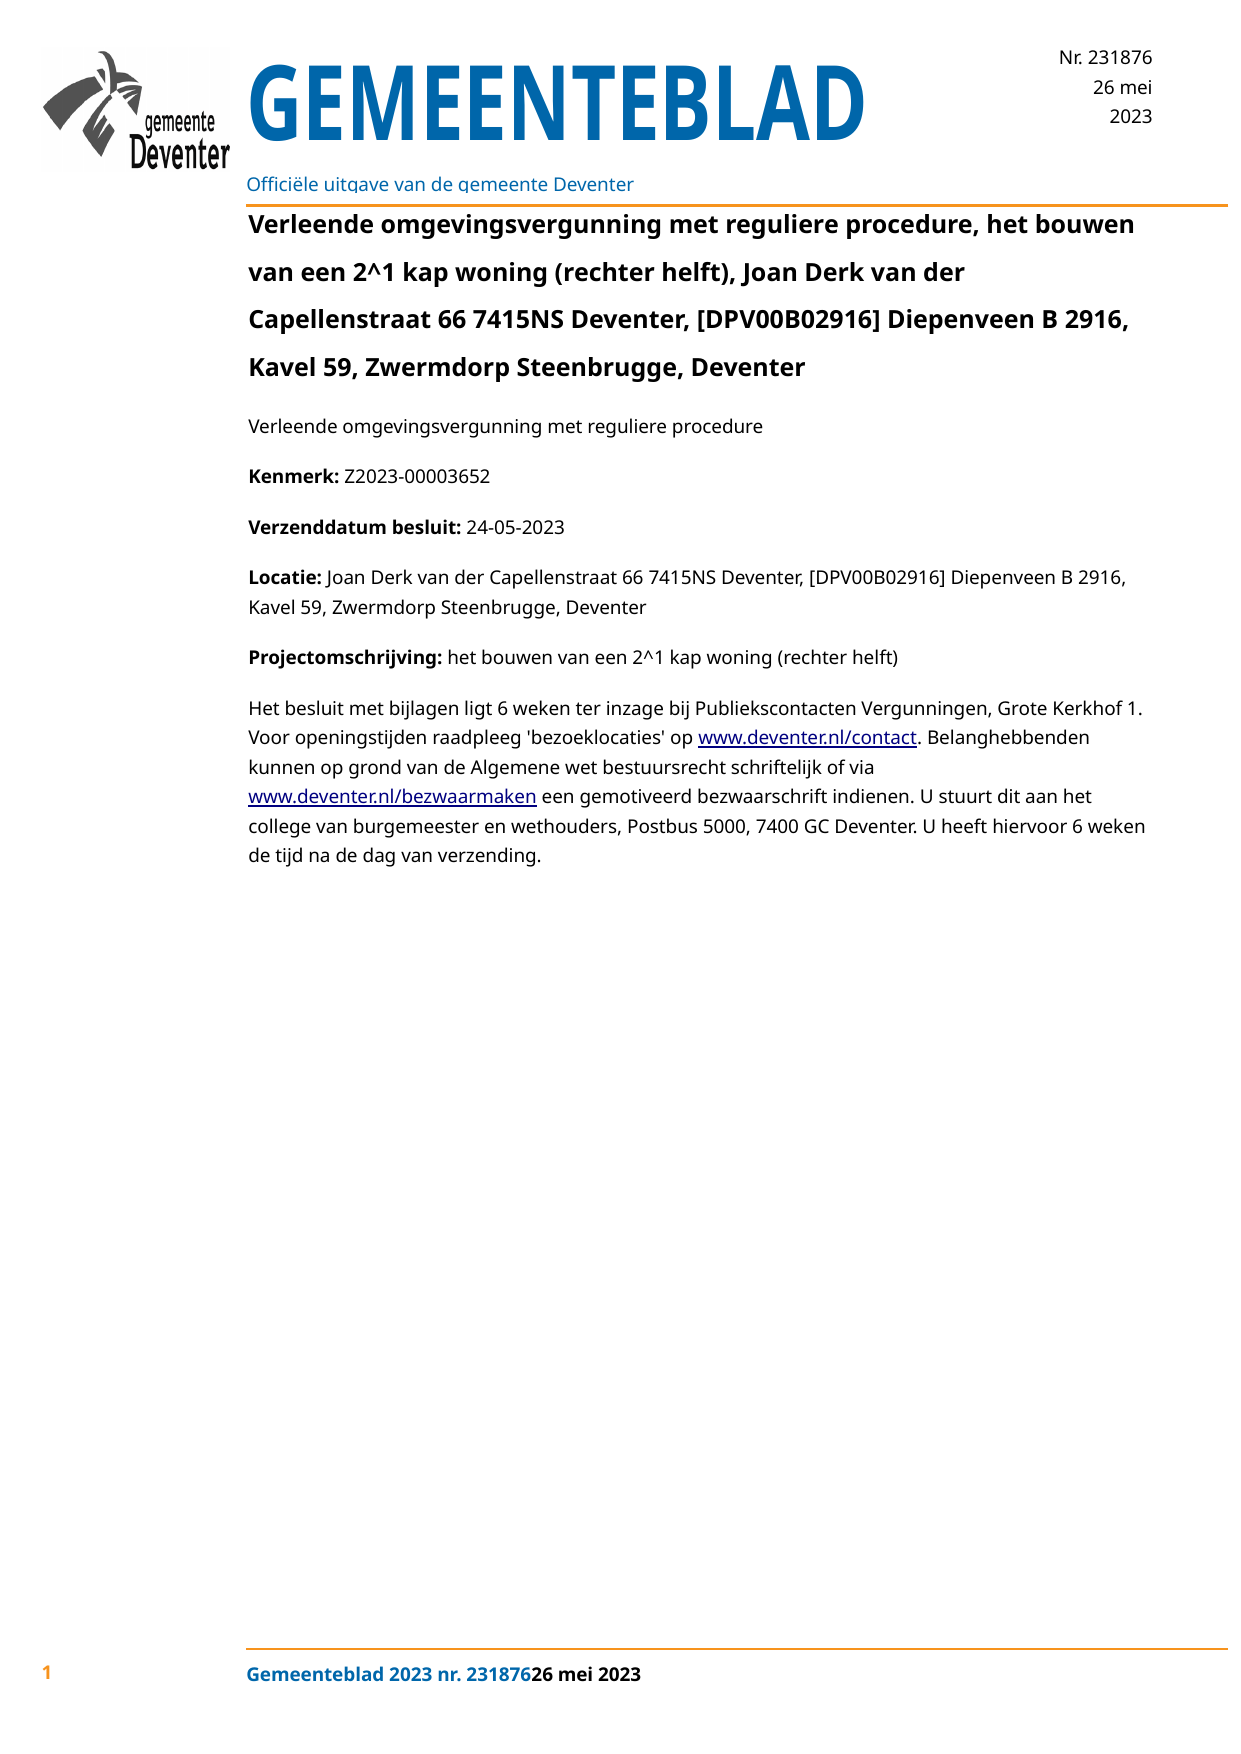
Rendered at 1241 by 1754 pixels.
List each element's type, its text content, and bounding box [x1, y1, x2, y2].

text Locatie: Joan Derk van der Capellenstraat 66 7415NS Deventer, [DPV00B02916] Diepenveen B 2916, Kavel 59, Zwermdorp Steenbrugge, Deventer [248, 564, 1152, 620]
text Het besluit met bijlagen ligt 6 weken ter inzage bij Publiekscontacten Vergunningen, Grote Kerkhof 1. Voor openingstijden raadpleeg 'bezoeklocaties' op www.deventer.nl/contact. Belanghebbenden kunnen op grond van de Algemene wet bestuursrecht schriftelijk of via www.deventer.nl/bezwaarmaken een gemotiveerd bezwaarschrift indienen. U stuurt dit aan het college van burgemeester en wethouders, Postbus 5000, 7400 GC Deventer. U heeft hiervoor 6 weken de tijd na de dag van verzending. [248, 695, 1152, 868]
text Kenmerk: Z2023-00003652 [248, 463, 1152, 489]
text Verzenddatum besluit: 24-05-2023 [248, 514, 1152, 540]
text Projectomschrijving: het bouwen van een 2^1 kap woning (rechter helft) [248, 644, 1152, 670]
picture [41, 47, 231, 172]
text Verleende omgevingsvergunning met reguliere procedure [248, 413, 1152, 439]
text Verleende omgevingsvergunning met reguliere procedure, het bouwen van een 2^1 kap woning (rechter helft), Joan Derk van der Capellenstraat 66 7415NS Deventer, [DPV00B02916] Diepenveen B 2916, Kavel 59, Zwermdorp Steenbrugge, Deventer [248, 207, 1152, 384]
